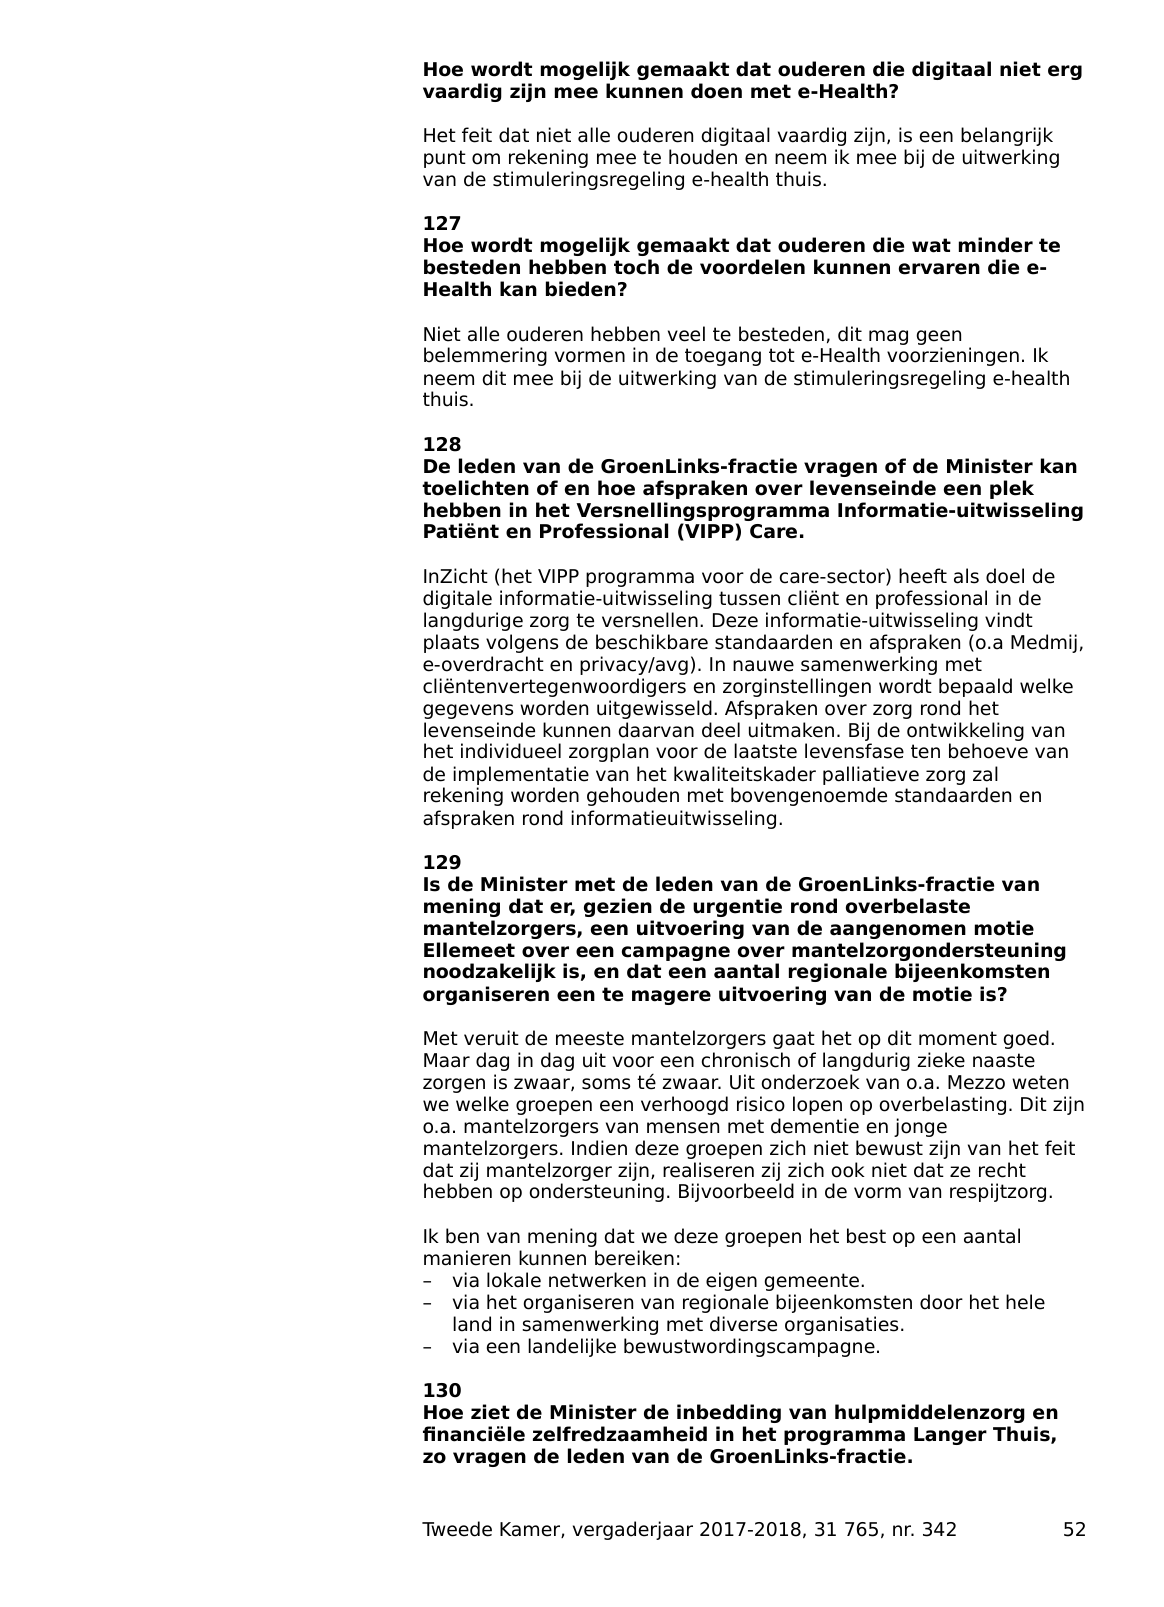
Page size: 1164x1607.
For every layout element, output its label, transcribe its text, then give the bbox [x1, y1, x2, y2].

text Hoe wordt mogelijk gemaakt dat ouderen die digitaal niet erg vaardig zijn mee kunnen doen met e-Health? [422, 59, 1087, 103]
text InZicht (het VIPP programma voor de care-sector) heeft als doel de digitale informatie-uitwisseling tussen cliënt en professional in de langdurige zorg te versnellen. Deze informatie-uitwisseling vindt plaats volgens de beschikbare standaarden en afspraken (o.a Medmij, e-overdracht en privacy/avg). In nauwe samenwerking met cliëntenvertegenwoordigers en zorginstellingen wordt bepaald welke gegevens worden uitgewisseld. Afspraken over zorg rond het levenseinde kunnen daarvan deel uitmaken. Bij de ontwikkeling van het individueel zorgplan voor de laatste levensfase ten behoeve van de implementatie van het kwaliteitskader palliatieve zorg zal rekening worden gehouden met bovengenoemde standaarden en afspraken rond informatieuitwisseling. [422, 566, 1087, 829]
text Met veruit de meeste mantelzorgers gaat het op dit moment goed. Maar dag in dag uit voor een chronisch of langdurig zieke naaste zorgen is zwaar, soms té zwaar. Uit onderzoek van o.a. Mezzo weten we welke groepen een verhoogd risico lopen op overbelasting. Dit zijn o.a. mantelzorgers van mensen met dementie en jonge mantelzorgers. Indien deze groepen zich niet bewust zijn van het feit dat zij mantelzorger zijn, realiseren zij zich ook niet dat ze recht hebben op ondersteuning. Bijvoorbeeld in de vorm van respijtzorg. [422, 1028, 1087, 1203]
text 130 [422, 1380, 1087, 1402]
text Hoe ziet de Minister de inbedding van hulpmiddelenzorg en financiële zelfredzaamheid in het programma Langer Thuis, zo vragen de leden van de GroenLinks-fractie. [422, 1402, 1087, 1468]
text 129 [422, 852, 1087, 873]
text – via een landelijke bewustwordingscampagne. [422, 1336, 1087, 1357]
text Het feit dat niet alle ouderen digitaal vaardig zijn, is een belangrijk punt om rekening mee te houden en neem ik mee bij de uitwerking van de stimuleringsregeling e-health thuis. [422, 125, 1087, 191]
text Niet alle ouderen hebben veel te besteden, dit mag geen belemmering vormen in de toegang tot e-Health voorzieningen. Ik neem dit mee bij de uitwerking van de stimuleringsregeling e-health thuis. [422, 323, 1087, 411]
text – via het organiseren van regionale bijeenkomsten door het hele land in samenwerking met diverse organisaties. [422, 1292, 1087, 1336]
text Hoe wordt mogelijk gemaakt dat ouderen die wat minder te besteden hebben toch de voordelen kunnen ervaren die e-Health kan bieden? [422, 235, 1087, 301]
text – via lokale netwerken in de eigen gemeente. [422, 1269, 1087, 1292]
text Is de Minister met de leden van de GroenLinks-fractie van mening dat er, gezien de urgentie rond overbelaste mantelzorgers, een uitvoering van de aangenomen motie Ellemeet over een campagne over mantelzorgondersteuning noodzakelijk is, en dat een aantal regionale bijeenkomsten organiseren een te magere uitvoering van de motie is? [422, 873, 1087, 1005]
text De leden van de GroenLinks-fractie vragen of de Minister kan toelichten of en hoe afspraken over levenseinde een plek hebben in het Versnellingsprogramma Informatie-uitwisseling Patiënt en Professional (VIPP) Care. [422, 456, 1087, 543]
text 127 [422, 213, 1087, 235]
text Ik ben van mening dat we deze groepen het best op een aantal manieren kunnen bereiken: [422, 1226, 1087, 1269]
text 128 [422, 433, 1087, 456]
